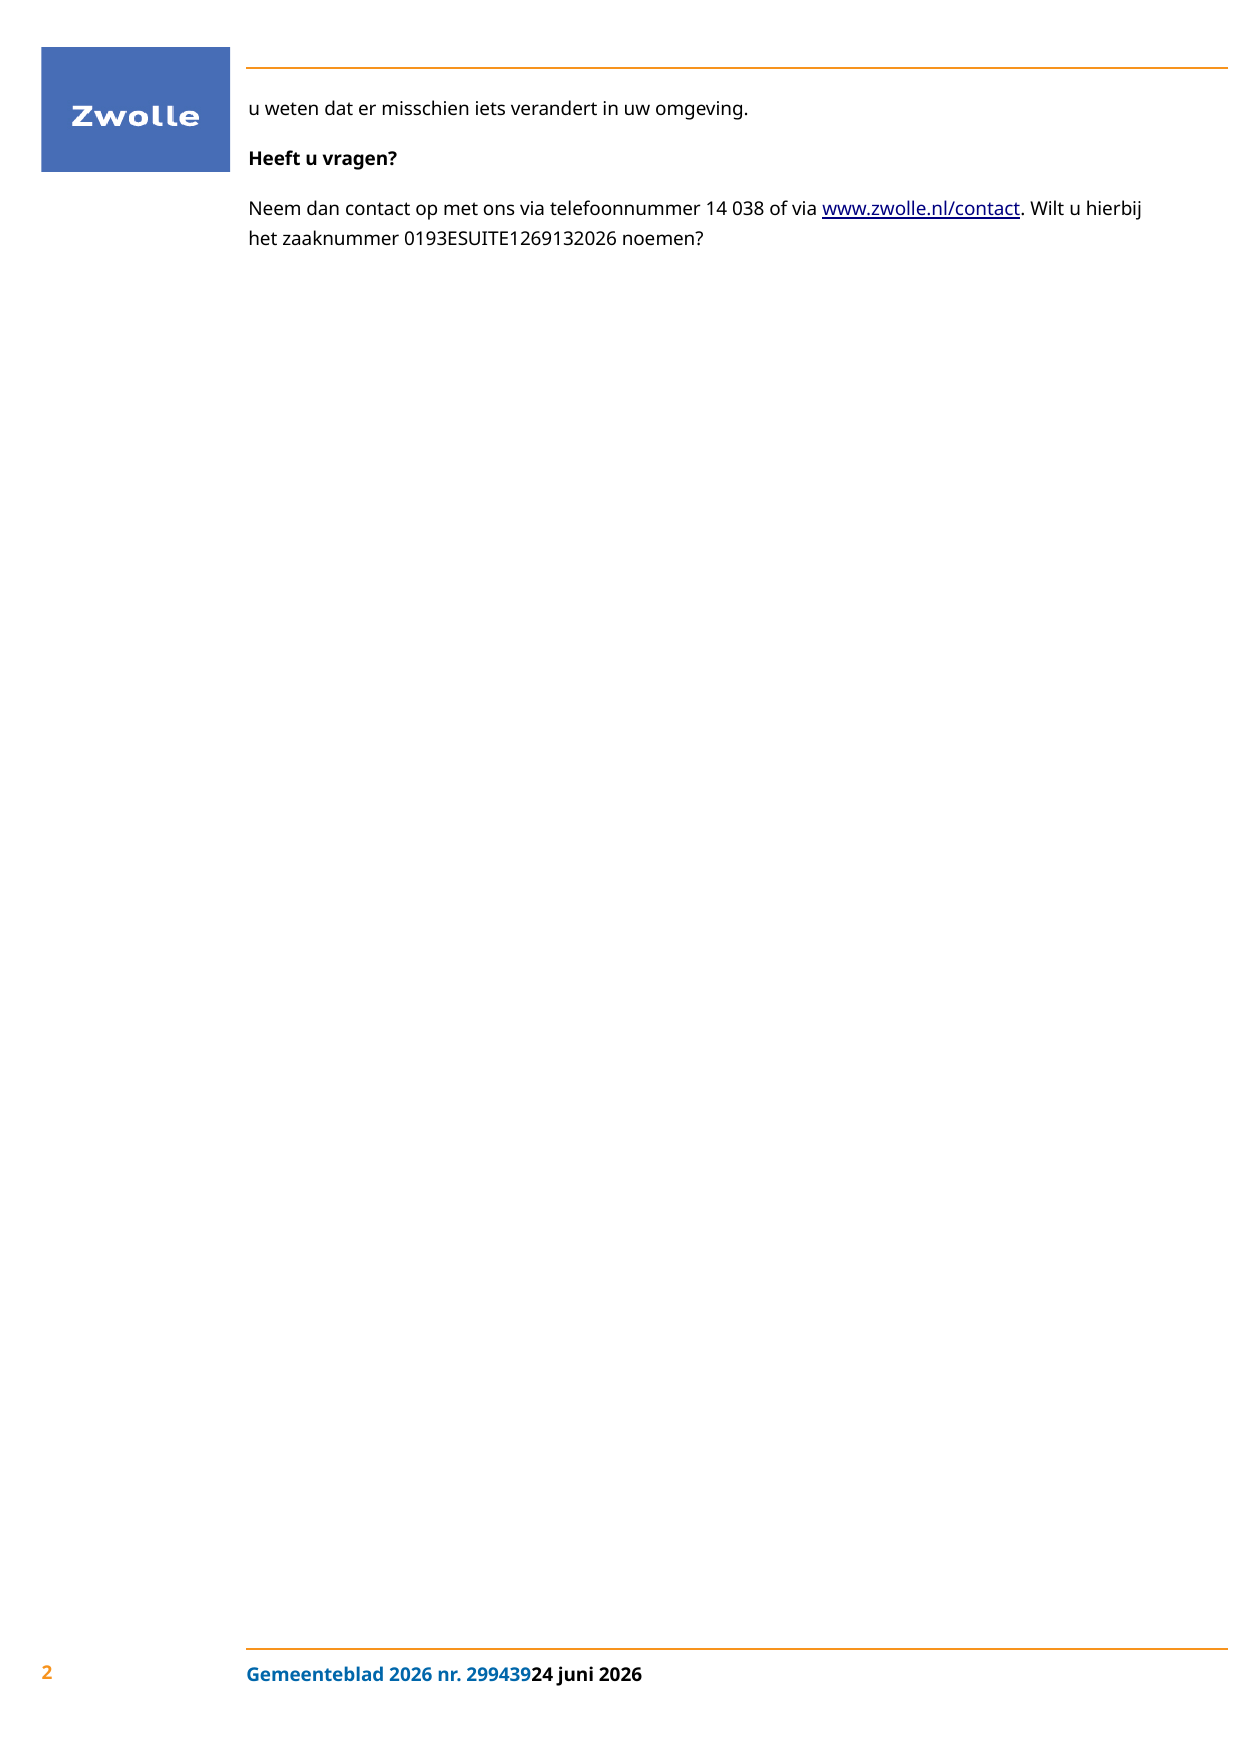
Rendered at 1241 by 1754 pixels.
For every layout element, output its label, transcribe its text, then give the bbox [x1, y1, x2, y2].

text Heeft u vragen? [248, 145, 1152, 171]
picture [41, 47, 231, 172]
text Neem dan contact op met ons via telefoonnummer 14 038 of via www.zwolle.nl/contact. Wilt u hierbij het zaaknummer 0193ESUITE1269132026 noemen? [248, 196, 1152, 251]
text u weten dat er misschien iets verandert in uw omgeving. [248, 95, 1152, 121]
